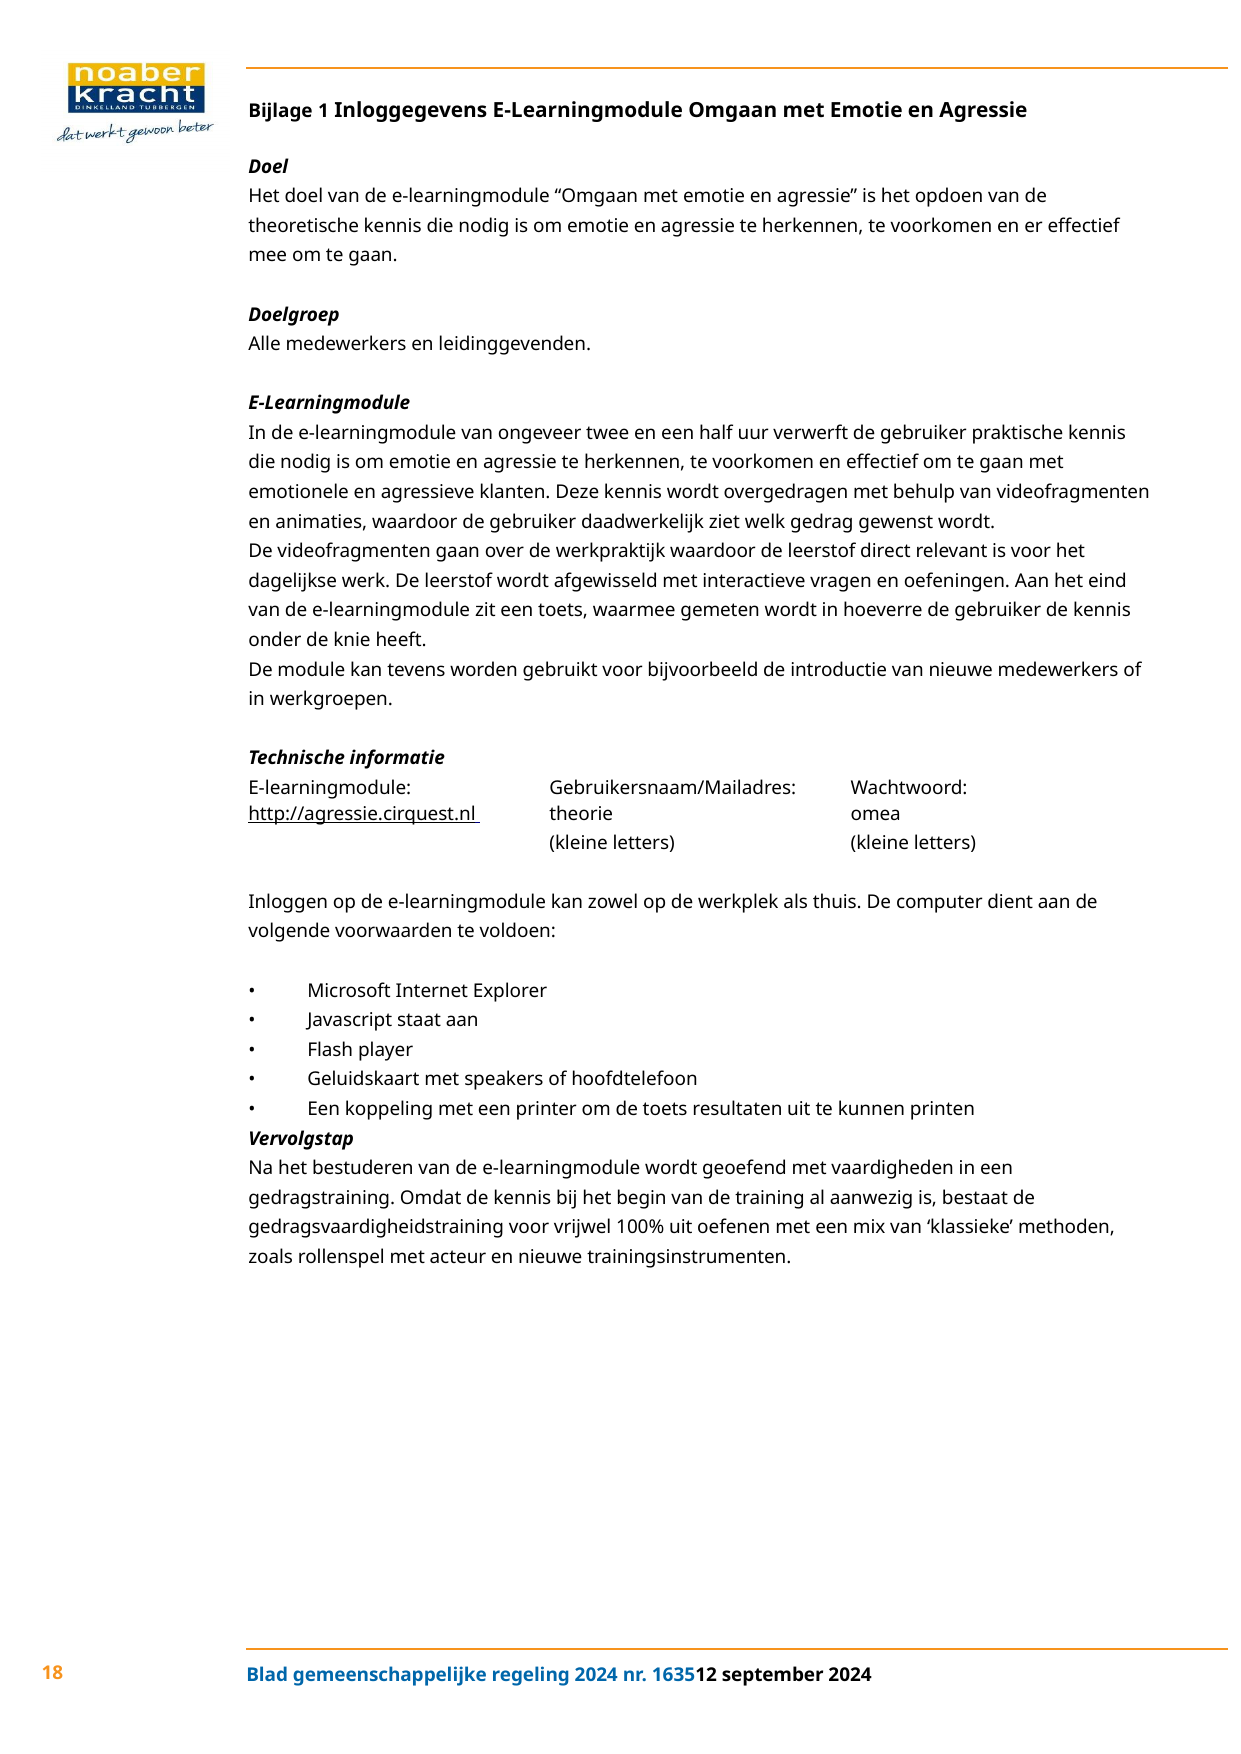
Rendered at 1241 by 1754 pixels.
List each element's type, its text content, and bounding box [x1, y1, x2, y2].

text Doelgroep [248, 301, 1152, 327]
list Javascript staat aan [248, 1006, 1152, 1032]
list Flash player [248, 1036, 1152, 1062]
text Alle medewerkers en leidinggevenden. [248, 330, 1152, 356]
text E-Learningmodule [248, 389, 1152, 415]
table_header E-learningmodule: [248, 774, 549, 800]
text Bijlage 1 Inloggegevens E-Learningmodule Omgaan met Emotie en Agressie [248, 95, 1152, 123]
table_header Wachtwoord: [850, 774, 1152, 800]
text In de e-learningmodule van ongeveer twee en een half uur verwerft de gebruiker praktische kennis die nodig is om emotie en agressie te herkennen, te voorkomen en effectief om te gaan met emotionele en agressieve klanten. Deze kennis wordt overgedragen met behulp van videofragmenten en animaties, waardoor de gebruiker daadwerkelijk ziet welk gedrag gewenst wordt. [248, 419, 1152, 534]
table_cell http://agressie.cirquest.nl [248, 800, 549, 855]
list Geluidskaart met speakers of hoofdtelefoon [248, 1066, 1152, 1091]
list Een koppeling met een printer om de toets resultaten uit te kunnen printen [248, 1095, 1152, 1121]
text Technische informatie [248, 744, 1152, 770]
text Inloggen op de e-learningmodule kan zowel op de werkplek als thuis. De computer dient aan de volgende voorwaarden te voldoen: [248, 888, 1152, 943]
list Microsoft Internet Explorer [248, 977, 1152, 1003]
text Na het bestuderen van de e-learningmodule wordt geoefend met vaardigheden in een gedragstraining. Omdat de kennis bij het begin van de training al aanwezig is, bestaat de gedragsvaardigheidstraining voor vrijwel 100% uit oefenen met een mix van ‘klassieke’ methoden, zoals rollenspel met acteur en nieuwe trainingsinstrumenten. [248, 1154, 1152, 1269]
picture [41, 47, 231, 172]
text De module kan tevens worden gebruikt voor bijvoorbeeld de introductie van nieuwe medewerkers of in werkgroepen. [248, 656, 1152, 711]
text Het doel van de e-learningmodule “Omgaan met emotie en agressie” is het opdoen van de theoretische kennis die nodig is om emotie en agressie te herkennen, te voorkomen en er effectief mee om te gaan. [248, 182, 1152, 267]
table_cell theorie (kleine letters) [549, 800, 850, 855]
text Doel [248, 153, 1152, 179]
table_cell omea (kleine letters) [850, 800, 1152, 855]
table_header Gebruikersnaam/Mailadres: [549, 774, 850, 800]
text De videofragmenten gaan over de werkpraktijk waardoor de leerstof direct relevant is voor het dagelijkse werk. De leerstof wordt afgewisseld met interactieve vragen en oefeningen. Aan het eind van de e-learningmodule zit een toets, waarmee gemeten wordt in hoeverre de gebruiker de kennis onder de knie heeft. [248, 537, 1152, 652]
text Vervolgstap [248, 1125, 1152, 1151]
